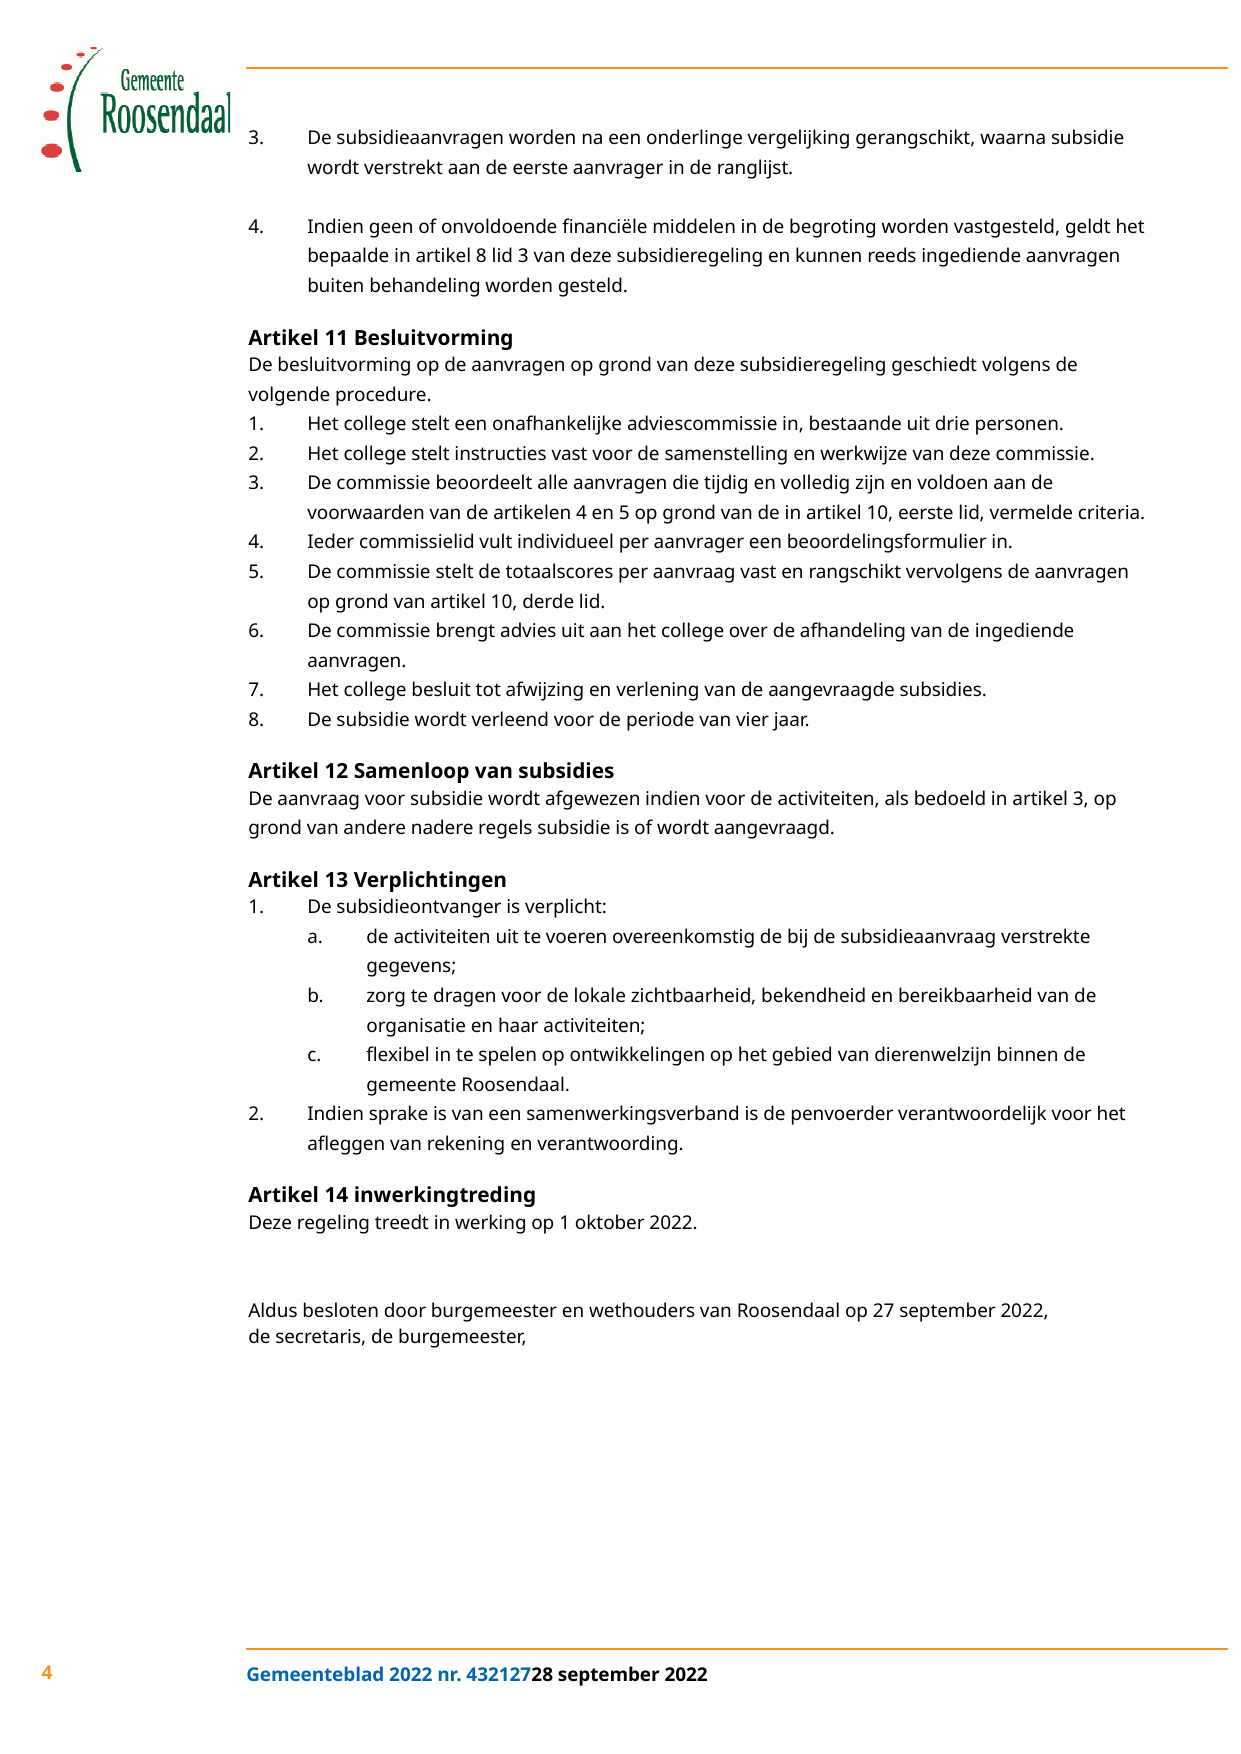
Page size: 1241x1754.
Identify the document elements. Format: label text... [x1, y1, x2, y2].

text de secretaris, de burgemeester, [248, 1323, 1152, 1349]
text De aanvraag voor subsidie wordt afgewezen indien voor de activiteiten, als bedoeld in artikel 3, op grond van andere nadere regels subsidie is of wordt aangevraagd. [248, 785, 1152, 840]
list Het college besluit tot afwijzing en verlening van de aangevraagde subsidies. [248, 677, 1152, 702]
text Aldus besloten door burgemeester en wethouders van Roosendaal op 27 september 2022, [248, 1298, 1152, 1323]
list Het college stelt een onafhankelijke adviescommissie in, bestaande uit drie personen. [248, 410, 1152, 436]
text Artikel 14 inwerkingtreding [248, 1181, 1152, 1209]
list De subsidie wordt verleend voor de periode van vier jaar. [248, 706, 1152, 732]
list De subsidieaanvragen worden na een onderlinge vergelijking gerangschikt, waarna subsidie wordt verstrekt aan de eerste aanvrager in de ranglijst. [248, 124, 1152, 180]
text Artikel 12 Samenloop van subsidies [248, 757, 1152, 785]
list Indien geen of onvoldoende financiële middelen in de begroting worden vastgesteld, geldt het bepaalde in artikel 8 lid 3 van deze subsidieregeling en kunnen reeds ingediende aanvragen buiten behandeling worden gesteld. [248, 213, 1152, 298]
picture [41, 47, 231, 172]
list Het college stelt instructies vast voor de samenstelling en werkwijze van deze commissie. [248, 440, 1152, 466]
text Deze regeling treedt in werking op 1 oktober 2022. [248, 1209, 1152, 1235]
list De commissie stelt de totaalscores per aanvraag vast en rangschikt vervolgens de aanvragen op grond van artikel 10, derde lid. [248, 558, 1152, 613]
list zorg te dragen voor de lokale zichtbaarheid, bekendheid en bereikbaarheid van de organisatie en haar activiteiten; [307, 982, 1152, 1037]
list De commissie beoordeelt alle aanvragen die tijdig en volledig zijn en voldoen aan de voorwaarden van de artikelen 4 en 5 op grond van de in artikel 10, eerste lid, vermelde criteria. [248, 469, 1152, 525]
list De subsidieontvanger is verplicht: [248, 893, 1152, 919]
list de activiteiten uit te voeren overeenkomstig de bij de subsidieaanvraag verstrekte gegevens; [307, 923, 1152, 978]
text Artikel 11 Besluitvorming [248, 323, 1152, 351]
list Ieder commissielid vult individueel per aanvrager een beoordelingsformulier in. [248, 529, 1152, 554]
list Indien sprake is van een samenwerkingsverband is de penvoerder verantwoordelijk voor het afleggen van rekening en verantwoording. [248, 1101, 1152, 1156]
list flexibel in te spelen op ontwikkelingen op het gebied van dierenwelzijn binnen de gemeente Roosendaal. [307, 1041, 1152, 1097]
text De besluitvorming op de aanvragen op grond van deze subsidieregeling geschiedt volgens de volgende procedure. [248, 351, 1152, 406]
list De commissie brengt advies uit aan het college over de afhandeling van de ingediende aanvragen. [248, 617, 1152, 673]
text Artikel 13 Verplichtingen [248, 865, 1152, 893]
